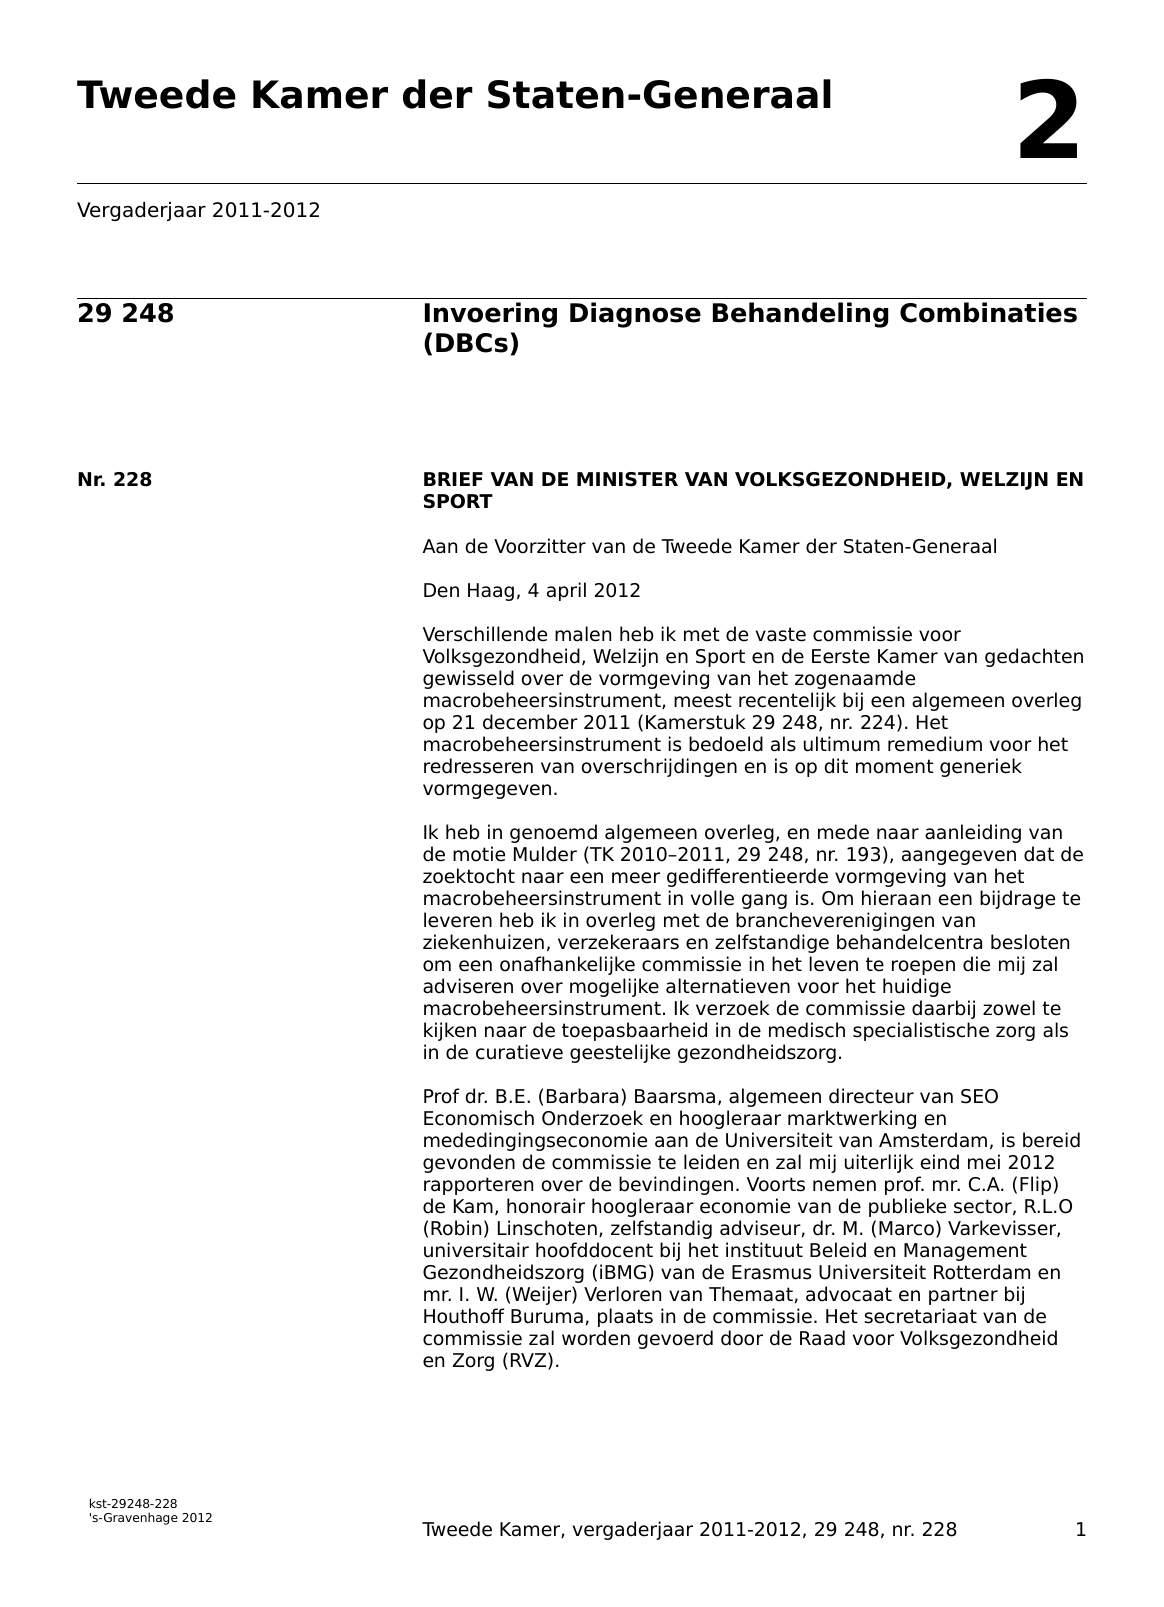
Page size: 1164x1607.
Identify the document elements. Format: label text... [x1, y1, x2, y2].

text Den Haag, 4 april 2012 [422, 580, 1087, 602]
text 's-Gravenhage 2012 [88, 1511, 323, 1525]
text kst-29248-228 [88, 1497, 323, 1511]
table_cell Vergaderjaar 2011-2012 [77, 184, 1087, 298]
table_header 2 [886, 59, 1087, 183]
text Prof dr. B.E. (Barbara) Baarsma, algemeen directeur van SEO Economisch Onderzoek en hoogleraar marktwerking en mededingingseconomie aan de Universiteit van Amsterdam, is bereid gevonden de commissie te leiden en zal mij uiterlijk eind mei 2012 rapporteren over de bevindingen. Voorts nemen prof. mr. C.A. (Flip) de Kam, honorair hoogleraar economie van de publieke sector, R.L.O (Robin) Linschoten, zelfstandig adviseur, dr. M. (Marco) Varkevisser, universitair hoofddocent bij het instituut Beleid en Management Gezondheidszorg (iBMG) van de Erasmus Universiteit Rotterdam en mr. I. W. (Weijer) Verloren van Themaat, advocaat en partner bij Houthoff Buruma, plaats in de commissie. Het secretariaat van de commissie zal worden gevoerd door de Raad voor Volksgezondheid en Zorg (RVZ). [422, 1086, 1087, 1372]
subtitle 29 248 Invoering Diagnose Behandeling Combinaties (DBCs) [77, 299, 1087, 358]
subtitle Nr. 228 BRIEF VAN DE MINISTER VAN VOLKSGEZONDHEID, WELZIJN EN SPORT [77, 469, 1087, 513]
table_header Tweede Kamer der Staten-Generaal [77, 59, 886, 183]
text Aan de Voorzitter van de Tweede Kamer der Staten-Generaal [422, 536, 1087, 557]
text Verschillende malen heb ik met de vaste commissie voor Volksgezondheid, Welzijn en Sport en de Eerste Kamer van gedachten gewisseld over de vormgeving van het zogenaamde macrobeheersinstrument, meest recentelijk bij een algemeen overleg op 21 december 2011 (Kamerstuk 29 248, nr. 224). Het macrobeheersinstrument is bedoeld als ultimum remedium voor het redresseren van overschrijdingen en is op dit moment generiek vormgegeven. [422, 624, 1087, 800]
text Ik heb in genoemd algemeen overleg, en mede naar aanleiding van de motie Mulder (TK 2010–2011, 29 248, nr. 193), aangegeven dat de zoektocht naar een meer gedifferentieerde vormgeving van het macrobeheersinstrument in volle gang is. Om hieraan een bijdrage te leveren heb ik in overleg met de brancheverenigingen van ziekenhuizen, verzekeraars en zelfstandige behandelcentra besloten om een onafhankelijke commissie in het leven te roepen die mij zal adviseren over mogelijke alternatieven voor het huidige macrobeheersinstrument. Ik verzoek de commissie daarbij zowel te kijken naar de toepasbaarheid in de medisch specialistische zorg als in de curatieve geestelijke gezondheidszorg. [422, 822, 1087, 1064]
